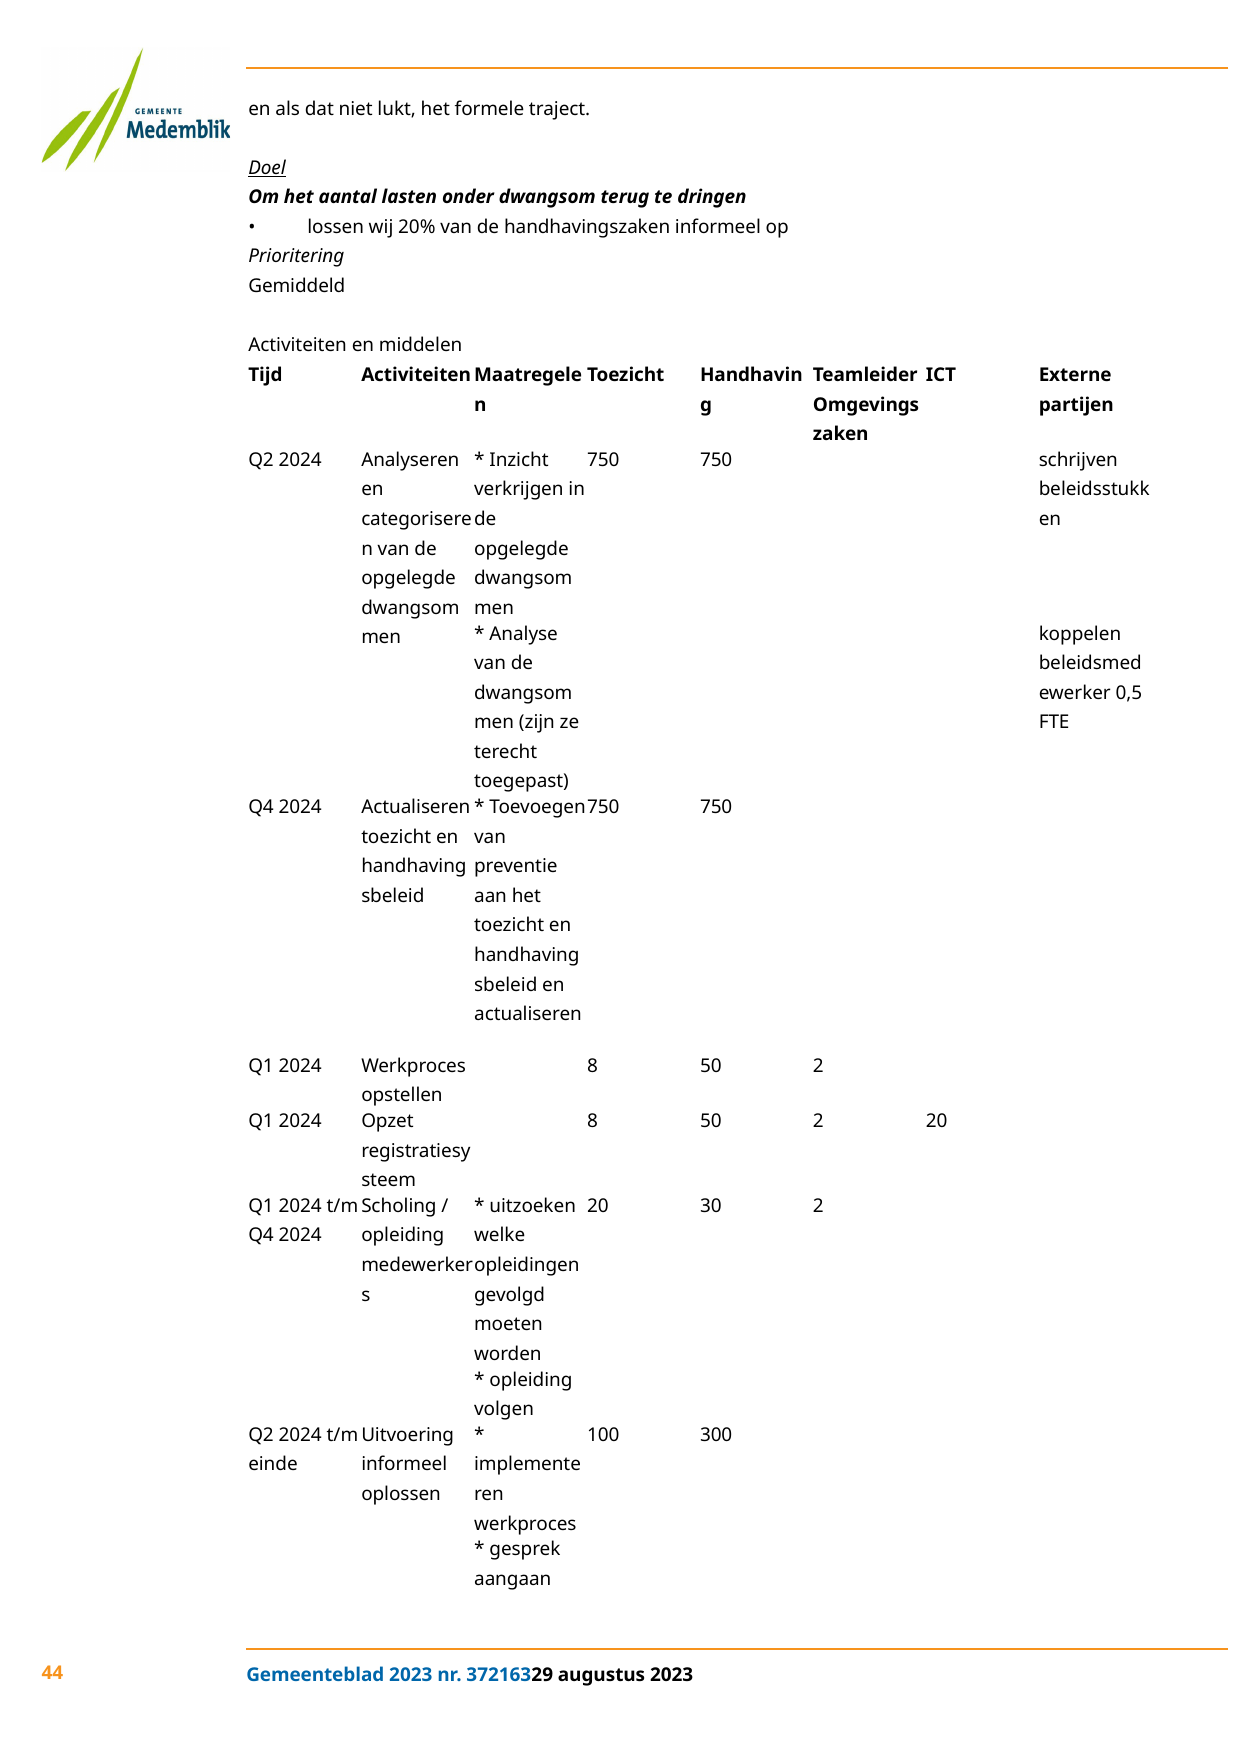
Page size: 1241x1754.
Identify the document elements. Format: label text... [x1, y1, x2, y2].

table_header Maatregelen [474, 361, 587, 446]
table_cell [926, 793, 1038, 1026]
table_cell [1039, 1026, 1152, 1052]
text Prioritering [248, 243, 1152, 268]
table_cell [474, 1107, 587, 1192]
table_cell 8 [587, 1052, 700, 1107]
table_cell 50 [700, 1052, 813, 1107]
text Om het aantal lasten onder dwangsom terug te dringen [248, 183, 1152, 209]
table_cell 750 [700, 793, 813, 1026]
table_cell Q2 2024 t/m einde [248, 1421, 361, 1591]
table_cell 20 [926, 1107, 1038, 1192]
table_cell * Analyse van de dwangsommen (zijn ze terecht toegepast) [474, 620, 587, 793]
table_header Activiteiten [361, 361, 474, 446]
table_cell 30 [700, 1192, 813, 1421]
text Doel [248, 154, 1152, 180]
table_cell [926, 1052, 1038, 1107]
table_cell Q1 2024 [248, 1107, 361, 1192]
table_cell [700, 1026, 813, 1052]
table_cell [361, 1026, 474, 1052]
table_cell [813, 446, 926, 793]
table_header Tijd [248, 361, 361, 446]
table_cell [926, 446, 1038, 793]
table_cell * implementeren werkproces [474, 1421, 587, 1536]
text en als dat niet lukt, het formele traject. [248, 95, 1152, 121]
table_cell 2 [813, 1192, 926, 1421]
table_cell [1039, 1107, 1152, 1192]
table_header Handhaving [700, 361, 813, 446]
table_cell koppelen beleidsmedewerker 0,5 FTE [1039, 620, 1152, 793]
table_cell 100 [587, 1421, 700, 1591]
text Activiteiten en middelen [248, 331, 1152, 357]
text Gemiddeld [248, 272, 1152, 298]
table_cell * opleiding volgen [474, 1366, 587, 1421]
table_cell [813, 1026, 926, 1052]
table_cell 8 [587, 1107, 700, 1192]
table_cell [926, 1026, 1038, 1052]
table_cell * gesprek aangaan [474, 1536, 587, 1591]
table_cell [1039, 1421, 1152, 1591]
table_cell [474, 1026, 587, 1052]
picture [41, 47, 231, 172]
table_cell Q1 2024 t/m Q4 2024 [248, 1192, 361, 1421]
table_cell [926, 1421, 1038, 1591]
table_cell 50 [700, 1107, 813, 1192]
table_cell 20 [587, 1192, 700, 1421]
table_header Toezicht [587, 361, 700, 446]
table_cell Uitvoering informeel oplossen [361, 1421, 474, 1591]
table_cell 300 [700, 1421, 813, 1591]
table_cell schrijven beleidsstukken [1039, 446, 1152, 620]
table_cell 750 [700, 446, 813, 793]
table_cell Scholing / opleiding medewerkers [361, 1192, 474, 1421]
table_cell Werkproces opstellen [361, 1052, 474, 1107]
table_cell [474, 1052, 587, 1107]
table_cell [926, 1192, 1038, 1421]
table_cell Actualiseren toezicht en handhavingsbeleid [361, 793, 474, 1026]
table_cell [1039, 793, 1152, 1026]
table_cell 2 [813, 1107, 926, 1192]
table_header ICT [926, 361, 1038, 446]
table_cell * Inzicht verkrijgen in de opgelegde dwangsommen [474, 446, 587, 620]
table_cell 2 [813, 1052, 926, 1107]
table_cell [813, 793, 926, 1026]
table_cell [248, 1026, 361, 1052]
table_cell [587, 1026, 700, 1052]
table_header Teamleider Omgevingszaken [813, 361, 926, 446]
table_cell 750 [587, 793, 700, 1026]
table_cell Q2 2024 [248, 446, 361, 793]
table_cell [813, 1421, 926, 1591]
table_cell [1039, 1192, 1152, 1421]
table_cell Q4 2024 [248, 793, 361, 1026]
table_cell [1039, 1052, 1152, 1107]
table_cell * Toevoegen van preventie aan het toezicht en handhavingsbeleid en actualiseren [474, 793, 587, 1026]
table_header Externe partijen [1039, 361, 1152, 446]
table_cell 750 [587, 446, 700, 793]
table_cell Q1 2024 [248, 1052, 361, 1107]
table_cell Opzet registratiesysteem [361, 1107, 474, 1192]
table_cell Analyseren en categoriseren van de opgelegde dwangsommen [361, 446, 474, 793]
list lossen wij 20% van de handhavingszaken informeel op [248, 213, 1152, 239]
table_cell * uitzoeken welke opleidingen gevolgd moeten worden [474, 1192, 587, 1366]
